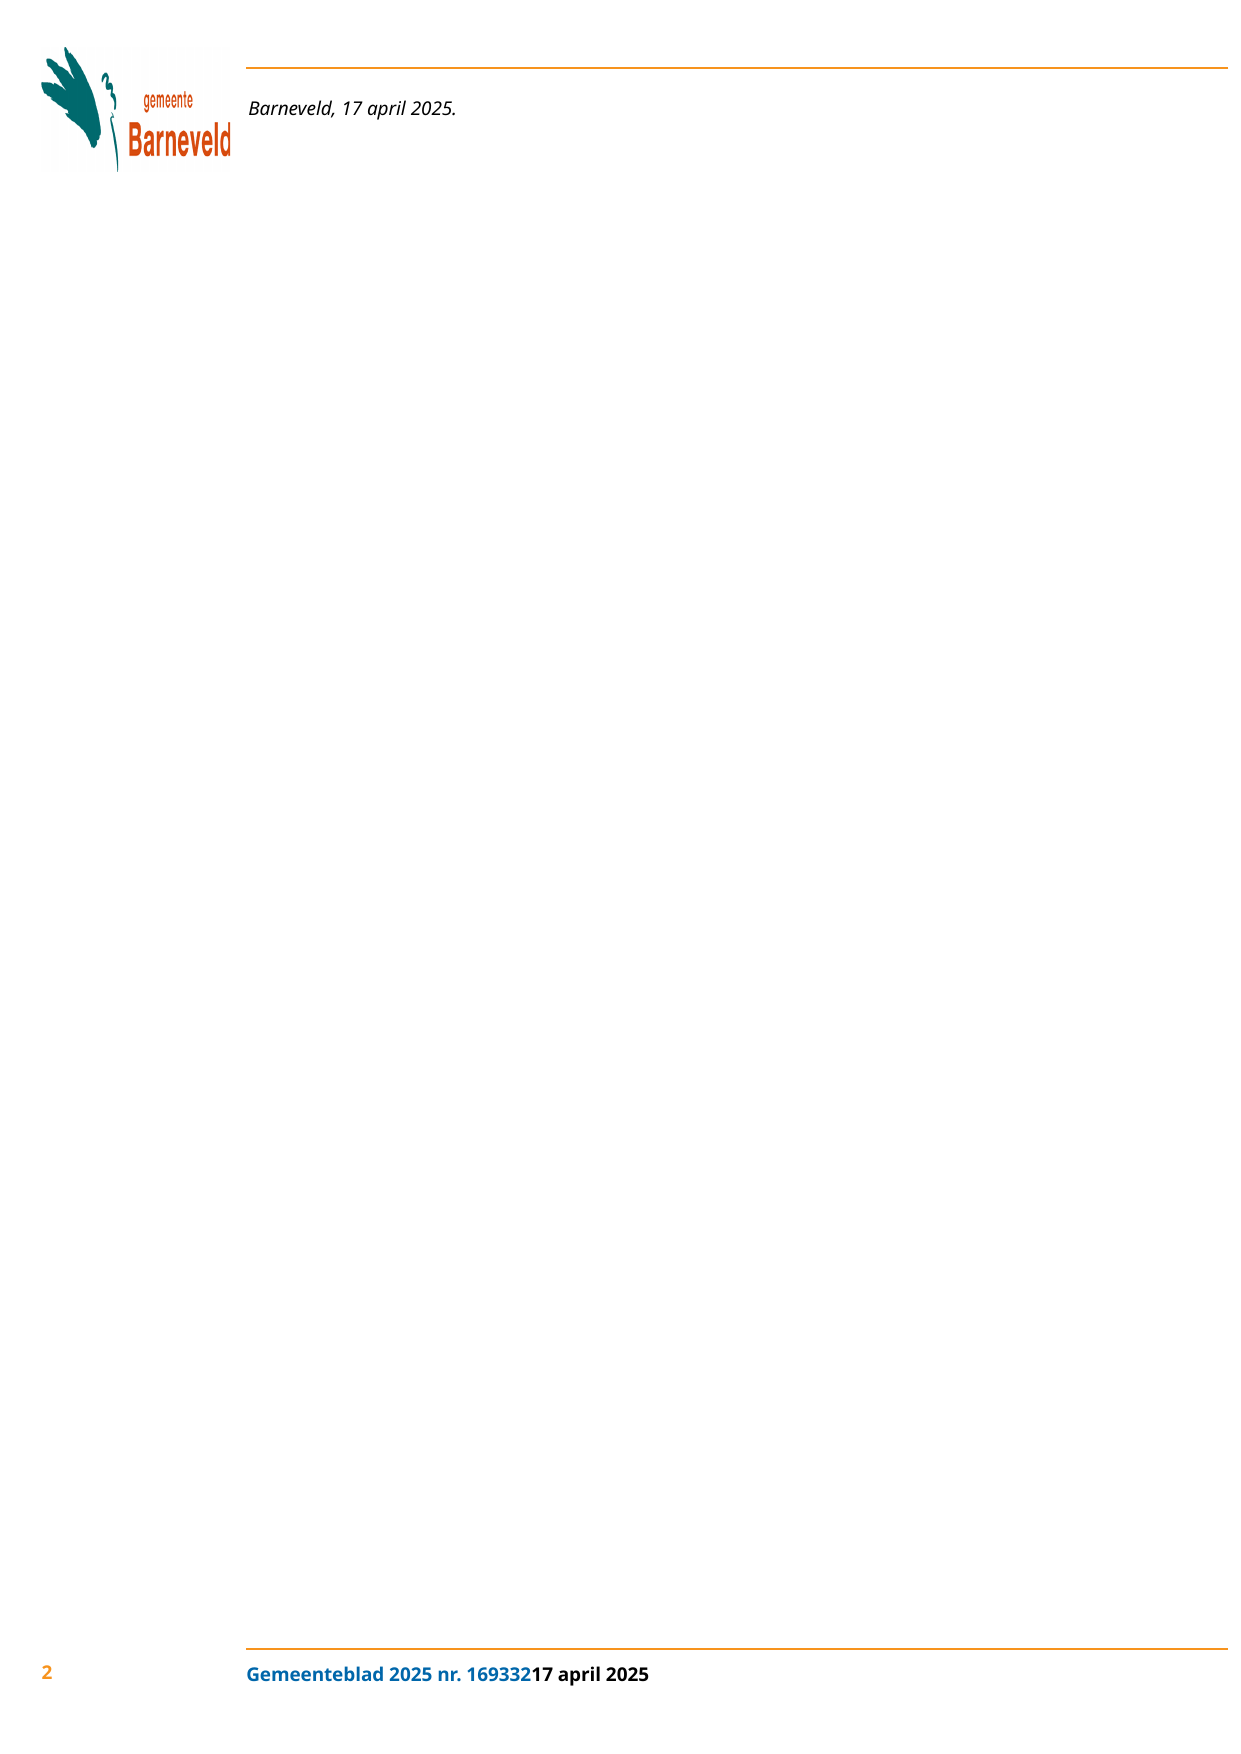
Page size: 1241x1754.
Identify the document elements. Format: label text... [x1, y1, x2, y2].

picture [41, 47, 231, 172]
text Barneveld, 17 april 2025. [248, 95, 1152, 121]
